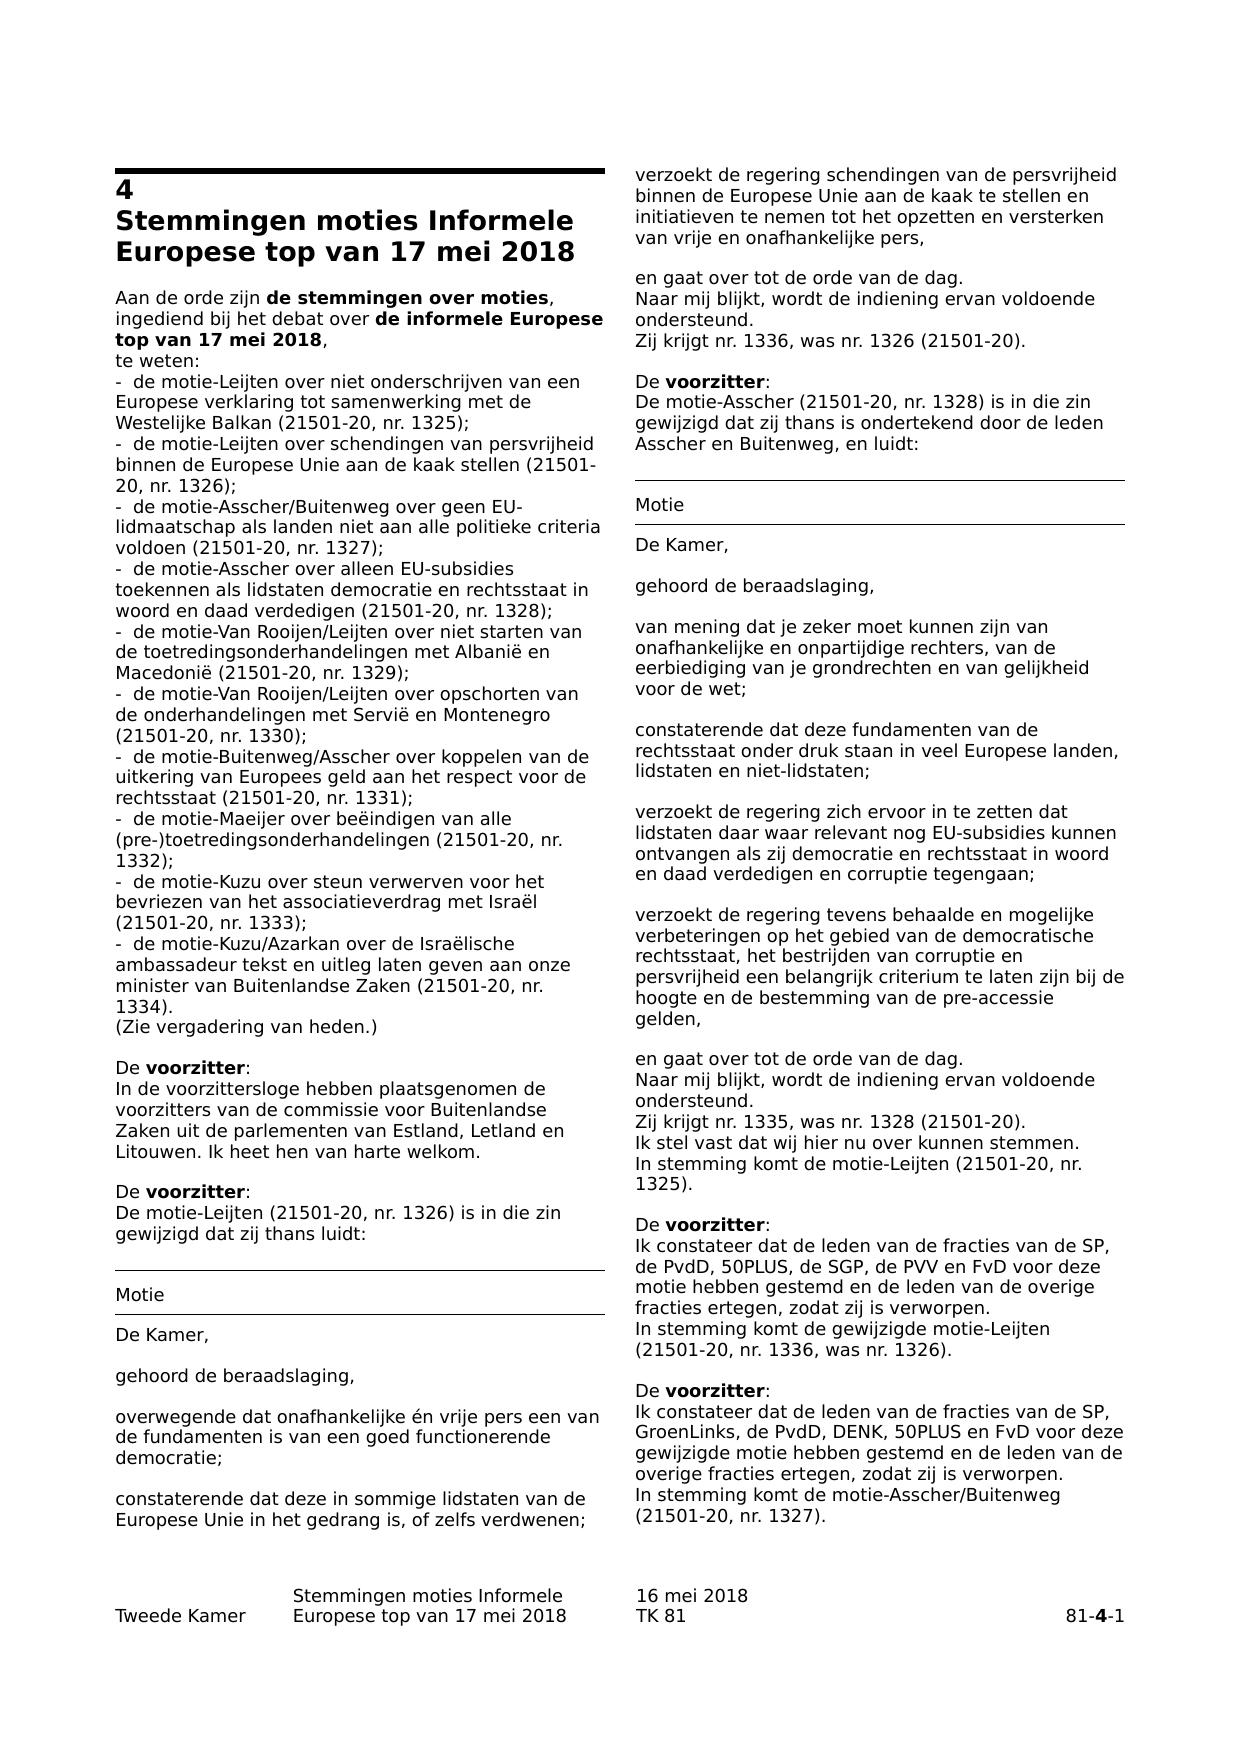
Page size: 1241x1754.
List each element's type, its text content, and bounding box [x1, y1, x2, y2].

text De voorzitter: [635, 1381, 1125, 1401]
text constaterende dat deze fundamenten van de rechtsstaat onder druk staan in veel Europese landen, lidstaten en niet-lidstaten; [635, 720, 1125, 782]
text Motie [635, 494, 1125, 515]
text De voorzitter: [635, 1215, 1125, 1236]
list de motie-Buitenweg/Asscher over koppelen van de uitkering van Europees geld aan het respect voor de rechtsstaat (21501-20, nr. 1331); [115, 746, 605, 809]
list de motie-Van Rooijen/Leijten over niet starten van de toetredingsonderhandelingen met Albanië en Macedonië (21501-20, nr. 1329); [115, 621, 605, 684]
text In stemming komt de motie-Leijten (21501-20, nr. 1325). [635, 1153, 1125, 1195]
text In de voorzittersloge hebben plaatsgenomen de voorzitters van de commissie voor Buitenlandse Zaken uit de parlementen van Estland, Letland en Litouwen. Ik heet hen van harte welkom. [115, 1079, 605, 1162]
text Ik constateer dat de leden van de fracties van de SP, de PvdD, 50PLUS, de SGP, de PVV en FvD voor deze motie hebben gestemd en de leden van de overige fracties ertegen, zodat zij is verworpen. [635, 1236, 1125, 1319]
text (Zie vergadering van heden.) [115, 1017, 605, 1038]
list de motie-Kuzu over steun verwerven voor het bevriezen van het associatieverdrag met Israël (21501-20, nr. 1333); [115, 871, 605, 934]
list de motie-Leijten over schendingen van persvrijheid binnen de Europese Unie aan de kaak stellen (21501-20, nr. 1326); [115, 434, 605, 496]
list de motie-Maeijer over beëindigen van alle (pre-)toetredingsonderhandelingen (21501-20, nr. 1332); [115, 809, 605, 871]
text De Kamer, [115, 1325, 605, 1346]
text overwegende dat onafhankelijke én vrije pers een van de fundamenten is van een goed functionerende democratie; [115, 1407, 605, 1469]
text Ik constateer dat de leden van de fracties van de SP, GroenLinks, de PvdD, DENK, 50PLUS en FvD voor deze gewijzigde motie hebben gestemd en de leden van de overige fracties ertegen, zodat zij is verworpen. [635, 1401, 1125, 1485]
text en gaat over tot de orde van de dag. [635, 268, 1125, 289]
text Motie [115, 1284, 605, 1305]
text Naar mij blijkt, wordt de indiening ervan voldoende ondersteund. [635, 289, 1125, 331]
text De Kamer, [635, 535, 1125, 556]
text te weten: [115, 351, 605, 371]
text De motie-Leijten (21501-20, nr. 1326) is in die zin gewijzigd dat zij thans luidt: [115, 1203, 605, 1244]
list de motie-Kuzu/Azarkan over de Israëlische ambassadeur tekst en uitleg laten geven aan onze minister van Buitenlandse Zaken (21501-20, nr. 1334). [115, 934, 605, 1017]
text verzoekt de regering schendingen van de persvrijheid binnen de Europese Unie aan de kaak te stellen en initiatieven te nemen tot het opzetten en versterken van vrije en onafhankelijke pers, [635, 165, 1125, 248]
text In stemming komt de motie-Asscher/Buitenweg (21501-20, nr. 1327). [635, 1485, 1125, 1526]
list de motie-Asscher over alleen EU-subsidies toekennen als lidstaten democratie en rechtsstaat in woord en daad verdedigen (21501-20, nr. 1328); [115, 559, 605, 621]
title 4 Stemmingen moties Informele Europese top van 17 mei 2018 [115, 174, 605, 268]
list de motie-Leijten over niet onderschrijven van een Europese verklaring tot samenwerking met de Westelijke Balkan (21501-20, nr. 1325); [115, 371, 605, 434]
text gehoord de beraadslaging, [115, 1366, 605, 1387]
text Zij krijgt nr. 1335, was nr. 1328 (21501-20). [635, 1112, 1125, 1132]
text gehoord de beraadslaging, [635, 576, 1125, 597]
list de motie-Van Rooijen/Leijten over opschorten van de onderhandelingen met Servië en Montenegro (21501-20, nr. 1330); [115, 684, 605, 746]
text De voorzitter: [115, 1182, 605, 1203]
text constaterende dat deze in sommige lidstaten van de Europese Unie in het gedrang is, of zelfs verdwenen; [115, 1489, 605, 1530]
text Aan de orde zijn de stemmingen over moties, ingediend bij het debat over de informele Europese top van 17 mei 2018, [115, 288, 605, 351]
text verzoekt de regering tevens behaalde en mogelijke verbeteringen op het gebied van de democratische rechtsstaat, het bestrijden van corruptie en persvrijheid een belangrijk criterium te laten zijn bij de hoogte en de bestemming van de pre-accessie gelden, [635, 905, 1125, 1029]
text De voorzitter: [635, 371, 1125, 392]
text Ik stel vast dat wij hier nu over kunnen stemmen. [635, 1132, 1125, 1153]
list de motie-Asscher/Buitenweg over geen EU-lidmaatschap als landen niet aan alle politieke criteria voldoen (21501-20, nr. 1327); [115, 496, 605, 559]
text In stemming komt de gewijzigde motie-Leijten (21501-20, nr. 1336, was nr. 1326). [635, 1319, 1125, 1361]
text verzoekt de regering zich ervoor in te zetten dat lidstaten daar waar relevant nog EU-subsidies kunnen ontvangen als zij democratie en rechtsstaat in woord en daad verdedigen en corruptie tegengaan; [635, 802, 1125, 885]
text Zij krijgt nr. 1336, was nr. 1326 (21501-20). [635, 331, 1125, 351]
text Naar mij blijkt, wordt de indiening ervan voldoende ondersteund. [635, 1070, 1125, 1112]
text van mening dat je zeker moet kunnen zijn van onafhankelijke en onpartijdige rechters, van de eerbiediging van je grondrechten en van gelijkheid voor de wet; [635, 617, 1125, 700]
text en gaat over tot de orde van de dag. [635, 1049, 1125, 1070]
text De voorzitter: [115, 1058, 605, 1079]
text De motie-Asscher (21501-20, nr. 1328) is in die zin gewijzigd dat zij thans is ondertekend door de leden Asscher en Buitenweg, en luidt: [635, 392, 1125, 455]
